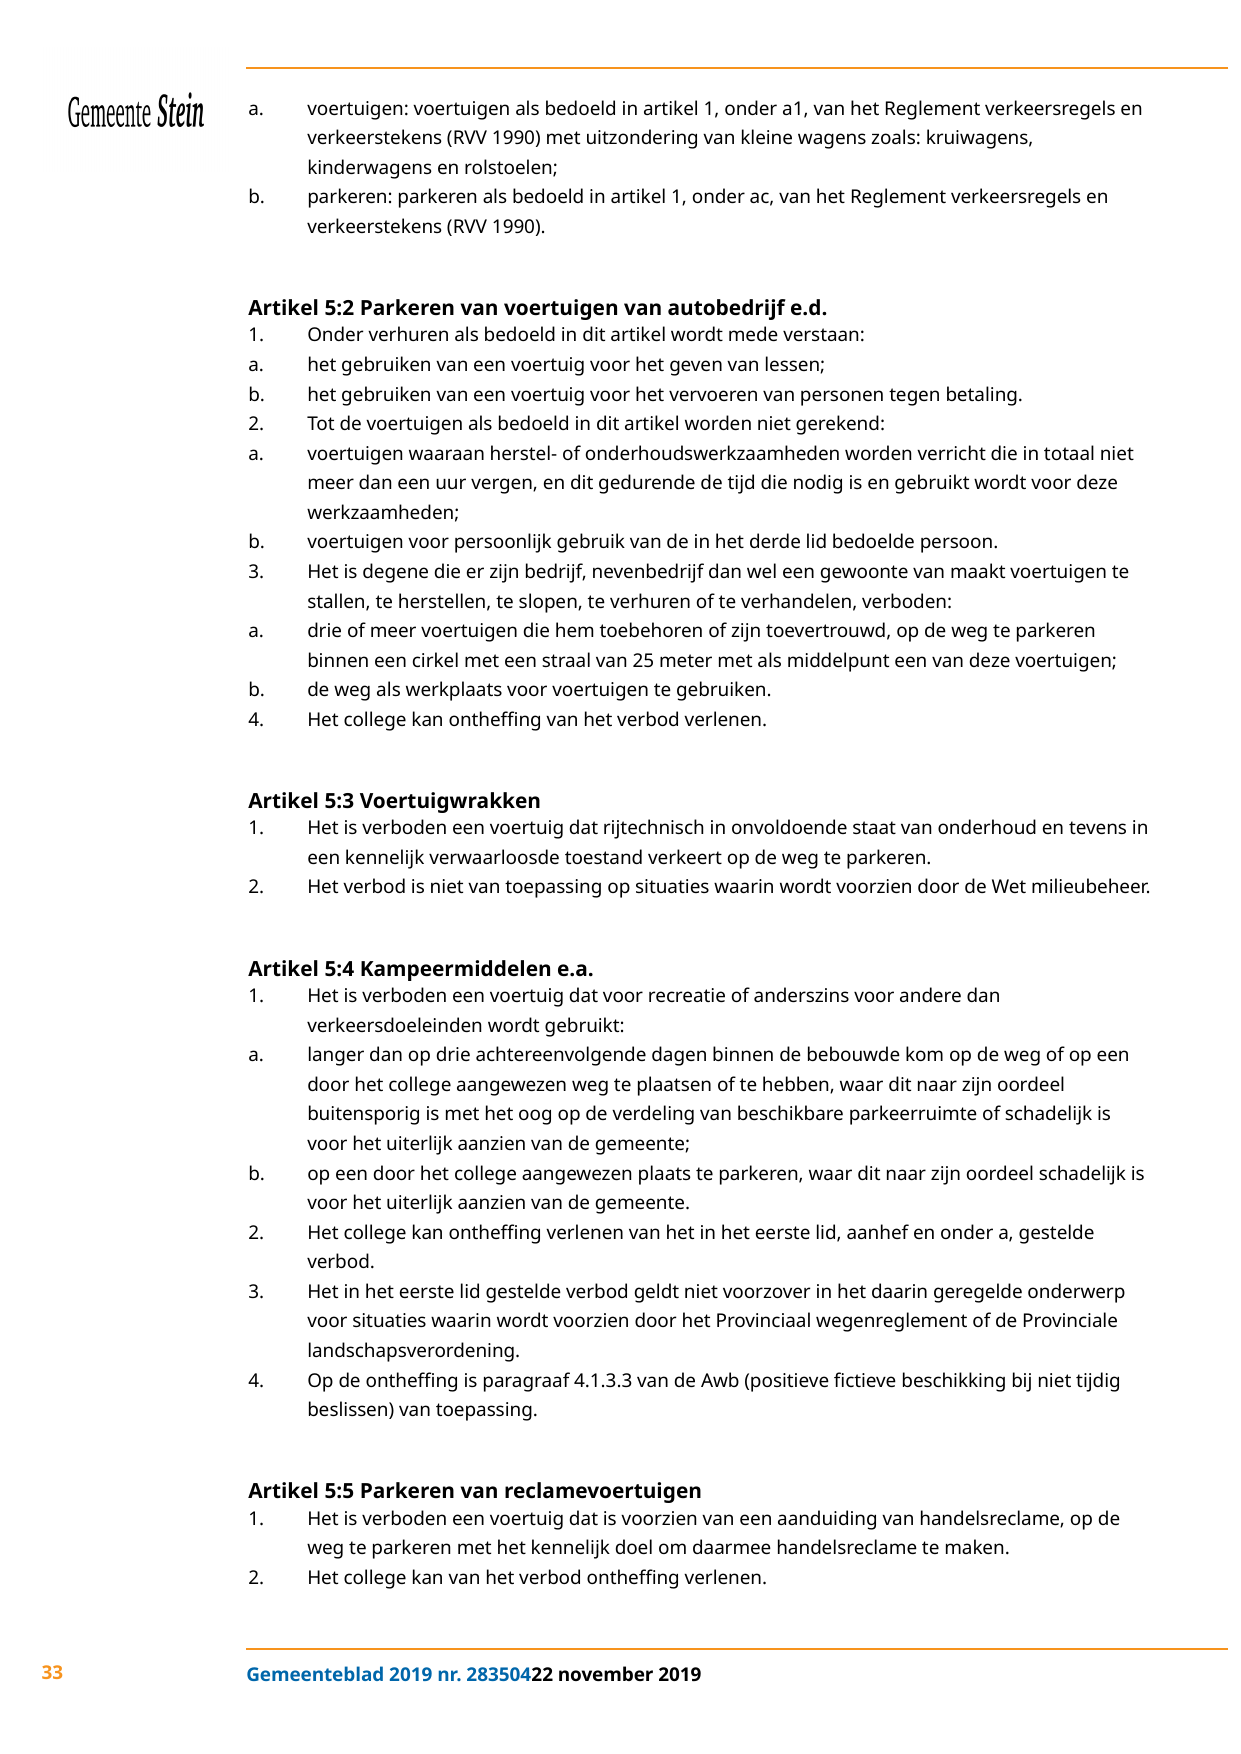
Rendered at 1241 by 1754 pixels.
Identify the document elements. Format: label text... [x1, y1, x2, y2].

list op een door het college aangewezen plaats te parkeren, waar dit naar zijn oordeel schadelijk is voor het uiterlijk aanzien van de gemeente. [248, 1160, 1152, 1215]
list Het college kan ontheffing van het verbod verlenen. [248, 706, 1152, 732]
text Artikel 5:4 Kampeermiddelen e.a. [248, 954, 1152, 982]
list Onder verhuren als bedoeld in dit artikel wordt mede verstaan: [248, 322, 1152, 347]
list Het is verboden een voertuig dat rijtechnisch in onvoldoende staat van onderhoud en tevens in een kennelijk verwaarloosde toestand verkeert op de weg te parkeren. [248, 814, 1152, 870]
list voertuigen: voertuigen als bedoeld in artikel 1, onder a1, van het Reglement verkeersregels en verkeerstekens (RVV 1990) met uitzondering van kleine wagens zoals: kruiwagens, kinderwagens en rolstoelen; [248, 95, 1152, 180]
list voertuigen waaraan herstel- of onderhoudswerkzaamheden worden verricht die in totaal niet meer dan een uur vergen, en dit gedurende de tijd die nodig is en gebruikt wordt voor deze werkzaamheden; [248, 440, 1152, 525]
list de weg als werkplaats voor voertuigen te gebruiken. [248, 677, 1152, 702]
list Het is verboden een voertuig dat is voorzien van een aanduiding van handelsreclame, op de weg te parkeren met het kennelijk doel om daarmee handelsreclame te maken. [248, 1505, 1152, 1560]
text Artikel 5:3 Voertuigwrakken [248, 786, 1152, 814]
text Artikel 5:2 Parkeren van voertuigen van autobedrijf e.d. [248, 293, 1152, 322]
list Het in het eerste lid gestelde verbod geldt niet voorzover in het daarin geregelde onderwerp voor situaties waarin wordt voorzien door het Provinciaal wegenreglement of de Provinciale landschapsverordening. [248, 1278, 1152, 1363]
list Het verbod is niet van toepassing op situaties waarin wordt voorzien door de Wet milieubeheer. [248, 874, 1152, 899]
picture [41, 47, 231, 172]
list Op de ontheffing is paragraaf 4.1.3.3 van de Awb (positieve fictieve beschikking bij niet tijdig beslissen) van toepassing. [248, 1367, 1152, 1422]
text Artikel 5:5 Parkeren van reclamevoertuigen [248, 1476, 1152, 1505]
list Het is degene die er zijn bedrijf, nevenbedrijf dan wel een gewoonte van maakt voertuigen te stallen, te herstellen, te slopen, te verhuren of te verhandelen, verboden: [248, 558, 1152, 613]
list Het is verboden een voertuig dat voor recreatie of anderszins voor andere dan verkeersdoeleinden wordt gebruikt: [248, 982, 1152, 1037]
list het gebruiken van een voertuig voor het vervoeren van personen tegen betaling. [248, 381, 1152, 406]
list het gebruiken van een voertuig voor het geven van lessen; [248, 351, 1152, 377]
list voertuigen voor persoonlijk gebruik van de in het derde lid bedoelde persoon. [248, 529, 1152, 554]
list Het college kan van het verbod ontheffing verlenen. [248, 1564, 1152, 1590]
list parkeren: parkeren als bedoeld in artikel 1, onder ac, van het Reglement verkeersregels en verkeerstekens (RVV 1990). [248, 183, 1152, 239]
list Tot de voertuigen als bedoeld in dit artikel worden niet gerekend: [248, 410, 1152, 436]
list langer dan op drie achtereenvolgende dagen binnen de bebouwde kom op de weg of op een door het college aangewezen weg te plaatsen of te hebben, waar dit naar zijn oordeel buitensporig is met het oog op de verdeling van beschikbare parkeerruimte of schadelijk is voor het uiterlijk aanzien van de gemeente; [248, 1041, 1152, 1156]
list drie of meer voertuigen die hem toebehoren of zijn toevertrouwd, op de weg te parkeren binnen een cirkel met een straal van 25 meter met als middelpunt een van deze voertuigen; [248, 617, 1152, 673]
list Het college kan ontheffing verlenen van het in het eerste lid, aanhef en onder a, gestelde verbod. [248, 1219, 1152, 1274]
